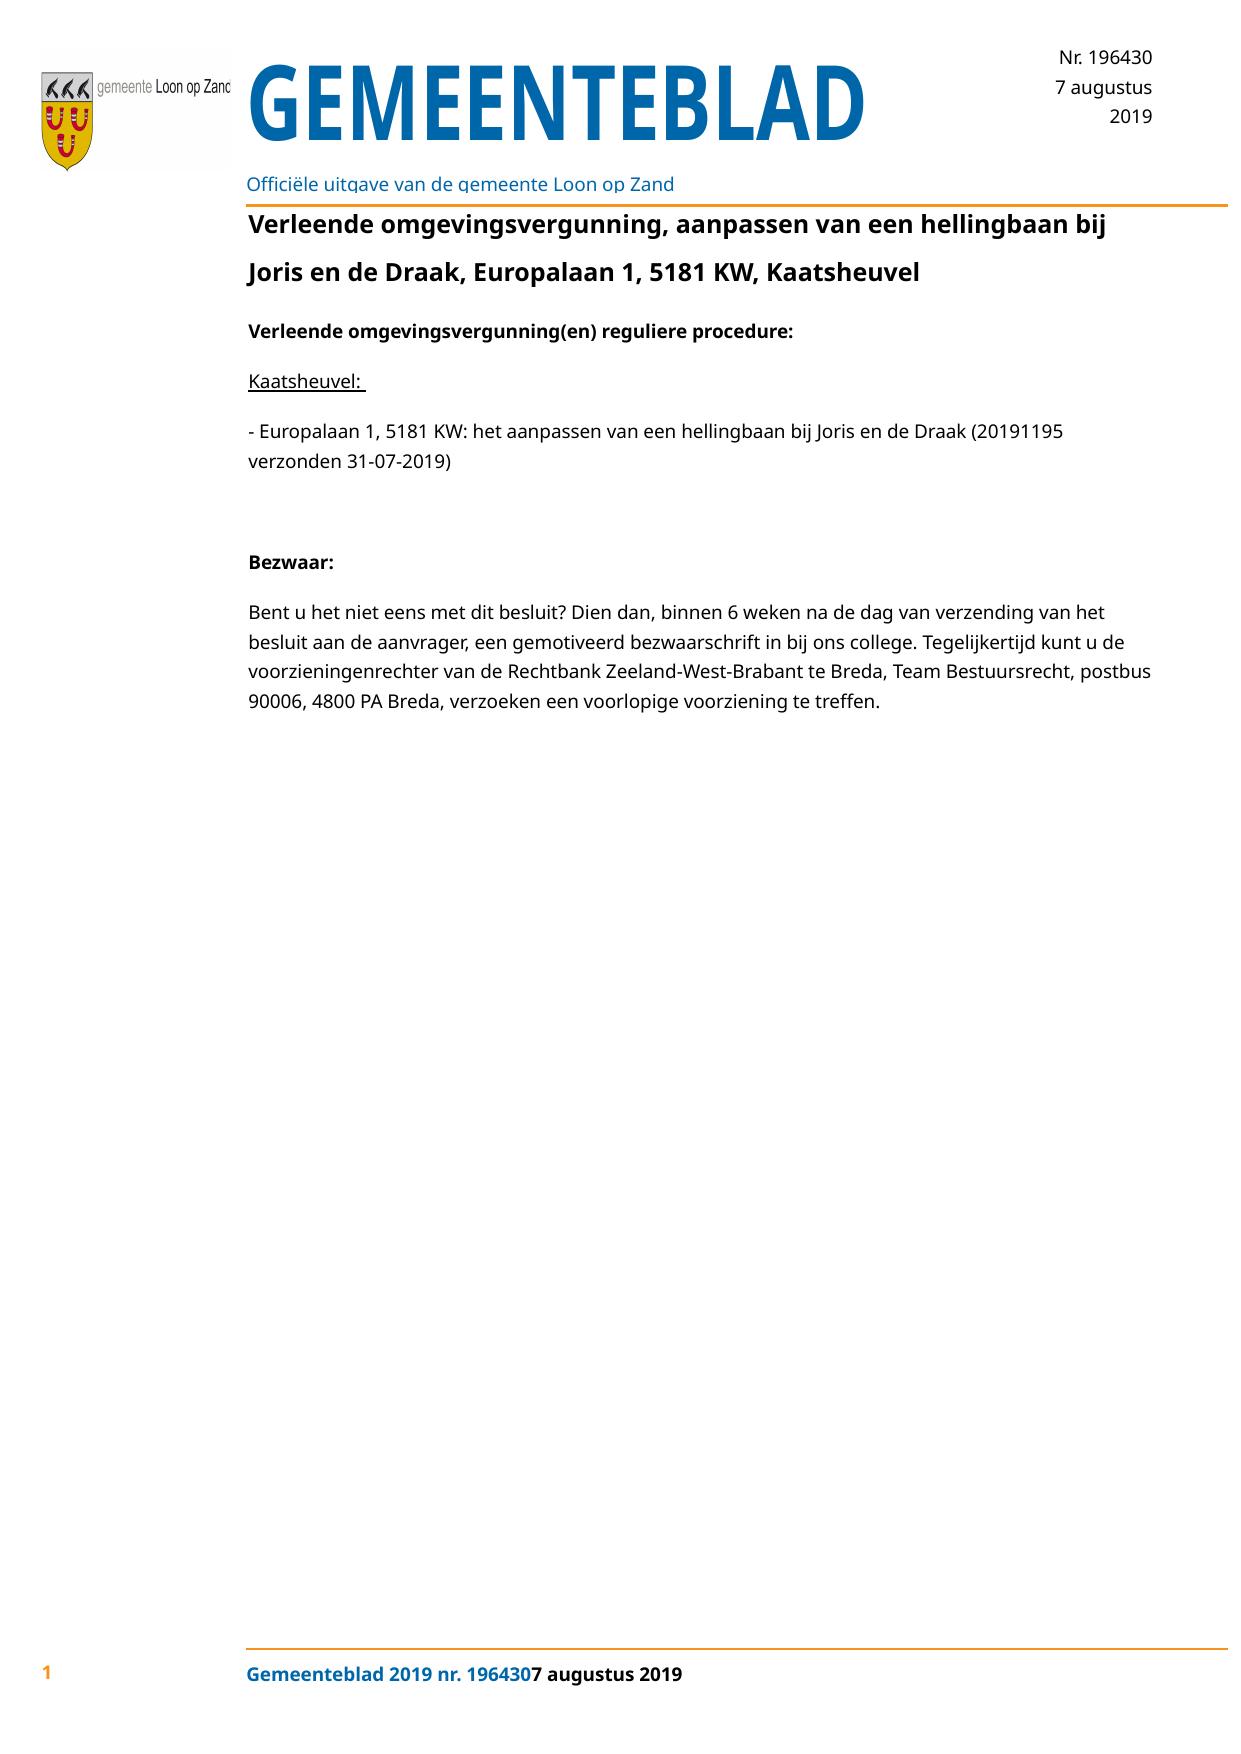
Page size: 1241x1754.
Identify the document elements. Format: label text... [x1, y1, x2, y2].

text Bezwaar: [248, 549, 1152, 575]
text Kaatsheuvel: [248, 368, 1152, 394]
text Verleende omgevingsvergunning, aanpassen van een hellingbaan bij Joris en de Draak, Europalaan 1, 5181 KW, Kaatsheuvel [248, 207, 1152, 288]
text - Europalaan 1, 5181 KW: het aanpassen van een hellingbaan bij Joris en de Draak (20191195 verzonden 31-07-2019) [248, 419, 1152, 474]
text Bent u het niet eens met dit besluit? Dien dan, binnen 6 weken na de dag van verzending van het besluit aan de aanvrager, een gemotiveerd bezwaarschrift in bij ons college. Tegelijkertijd kunt u de voorzieningenrechter van de Rechtbank Zeeland-West-Brabant te Breda, Team Bestuursrecht, postbus 90006, 4800 PA Breda, verzoeken een voorlopige voorziening te treffen. [248, 599, 1152, 714]
picture [41, 47, 231, 172]
text Verleende omgevingsvergunning(en) reguliere procedure: [248, 318, 1152, 344]
